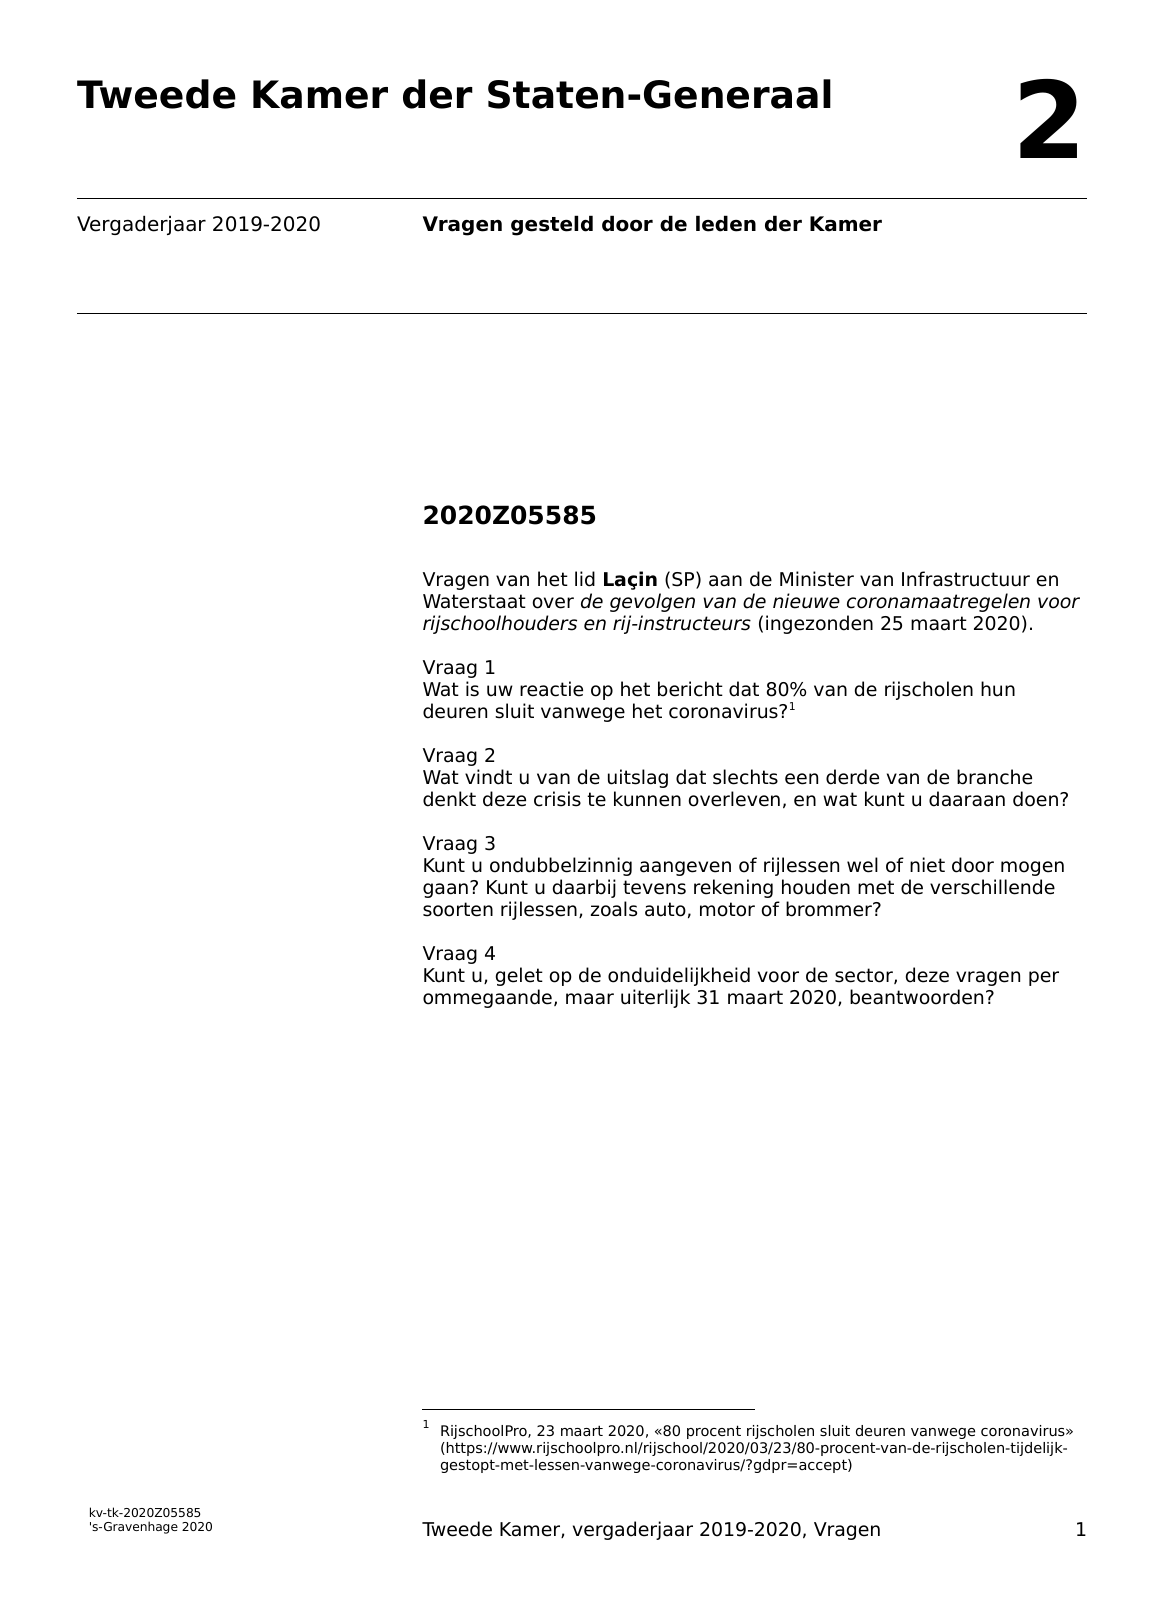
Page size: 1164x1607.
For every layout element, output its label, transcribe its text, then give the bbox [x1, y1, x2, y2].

text 's-Gravenhage 2020 [88, 1520, 323, 1534]
text kv-tk-2020Z05585 [88, 1506, 323, 1520]
text Wat is uw reactie op het bericht dat 80% van de rijscholen hun deuren sluit vanwege het coronavirus? [422, 679, 1087, 723]
text Kunt u ondubbelzinnig aangeven of rijlessen wel of niet door mogen gaan? Kunt u daarbij tevens rekening houden met de verschillende soorten rijlessen, zoals auto, motor of brommer? [422, 855, 1087, 921]
table_header Tweede Kamer der Staten-Generaal [77, 59, 886, 198]
table_header 2 [886, 59, 1087, 198]
table_cell Vergaderjaar 2019-2020 [77, 199, 422, 313]
text Kunt u, gelet op de onduidelijkheid voor de sector, deze vragen per ommegaande, maar uiterlijk 31 maart 2020, beantwoorden? [422, 965, 1087, 1009]
text Vraag 2 [422, 745, 1087, 767]
text Vraag 4 [422, 943, 1087, 965]
text Vragen van het lid Laçin (SP) aan de Minister van Infrastructuur en Waterstaat over de gevolgen van de nieuwe coronamaatregelen voor rijschoolhouders en rij-instructeurs (ingezonden 25 maart 2020). [422, 569, 1087, 635]
text RijschoolPro, 23 maart 2020, «80 procent rijscholen sluit deuren vanwege coronavirus» (https://www.rijschoolpro.nl/rijschool/2020/03/23/80-procent-van-de-rijscholen-tijdelijk-gestopt-met-lessen-vanwege-coronavirus/?gdpr=accept) [422, 1418, 1087, 1474]
text Vraag 3 [422, 833, 1087, 855]
text Vraag 1 [422, 657, 1087, 679]
text 2020Z05585 [422, 501, 1087, 531]
text Wat vindt u van de uitslag dat slechts een derde van de branche denkt deze crisis te kunnen overleven, en wat kunt u daaraan doen? [422, 767, 1087, 811]
table_cell Vragen gesteld door de leden der Kamer [422, 199, 1087, 313]
